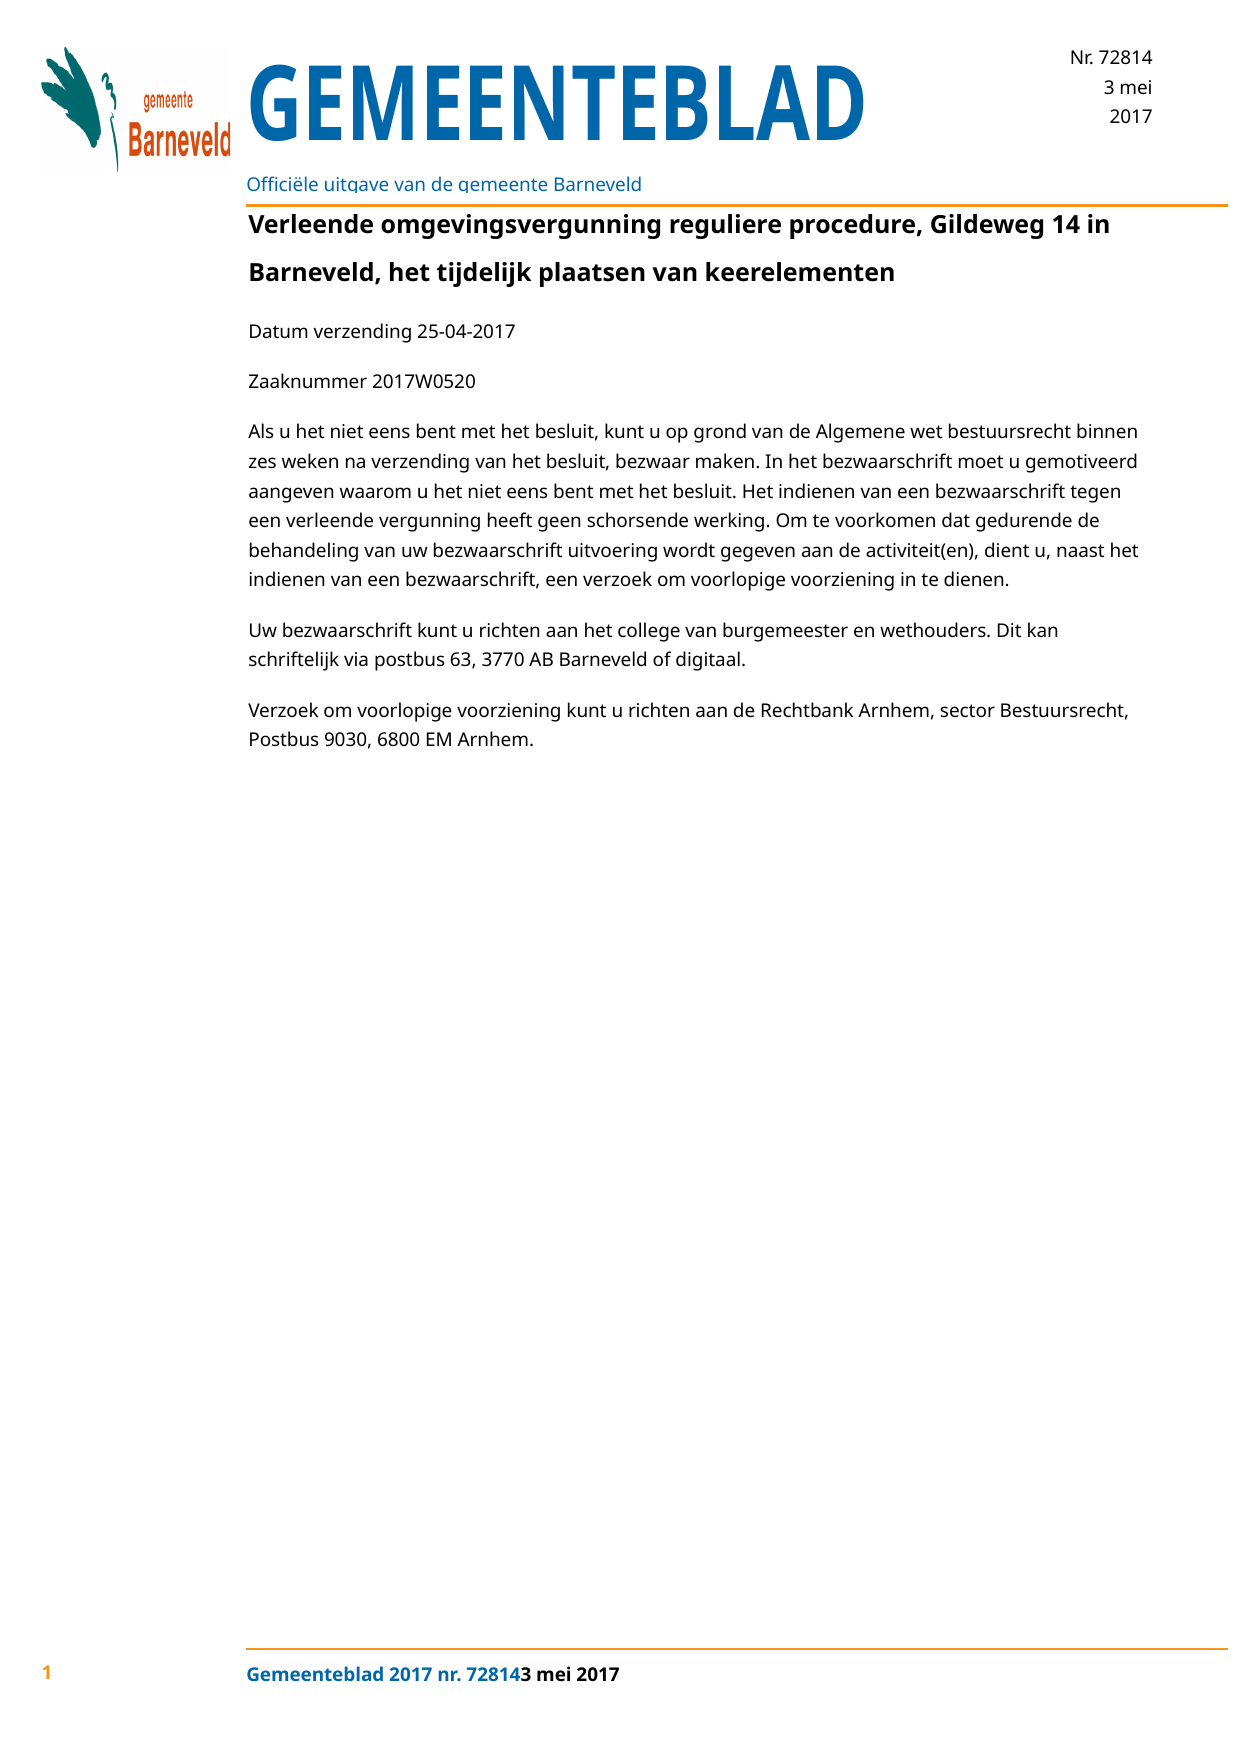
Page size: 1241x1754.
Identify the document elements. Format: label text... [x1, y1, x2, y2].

picture [41, 47, 231, 172]
text Als u het niet eens bent met het besluit, kunt u op grond van de Algemene wet bestuursrecht binnen zes weken na verzending van het besluit, bezwaar maken. In het bezwaarschrift moet u gemotiveerd aangeven waarom u het niet eens bent met het besluit. Het indienen van een bezwaarschrift tegen een verleende vergunning heeft geen schorsende werking. Om te voorkomen dat gedurende de behandeling van uw bezwaarschrift uitvoering wordt gegeven aan de activiteit(en), dient u, naast het indienen van een bezwaarschrift, een verzoek om voorlopige voorziening in te dienen. [248, 419, 1152, 592]
text Verleende omgevingsvergunning reguliere procedure, Gildeweg 14 in Barneveld, het tijdelijk plaatsen van keerelementen [248, 207, 1152, 288]
text Datum verzending 25-04-2017 [248, 318, 1152, 344]
text Verzoek om voorlopige voorziening kunt u richten aan de Rechtbank Arnhem, sector Bestuursrecht, Postbus 9030, 6800 EM Arnhem. [248, 697, 1152, 752]
text Uw bezwaarschrift kunt u richten aan het college van burgemeester en wethouders. Dit kan schriftelijk via postbus 63, 3770 AB Barneveld of digitaal. [248, 617, 1152, 672]
text Zaaknummer 2017W0520 [248, 368, 1152, 394]
